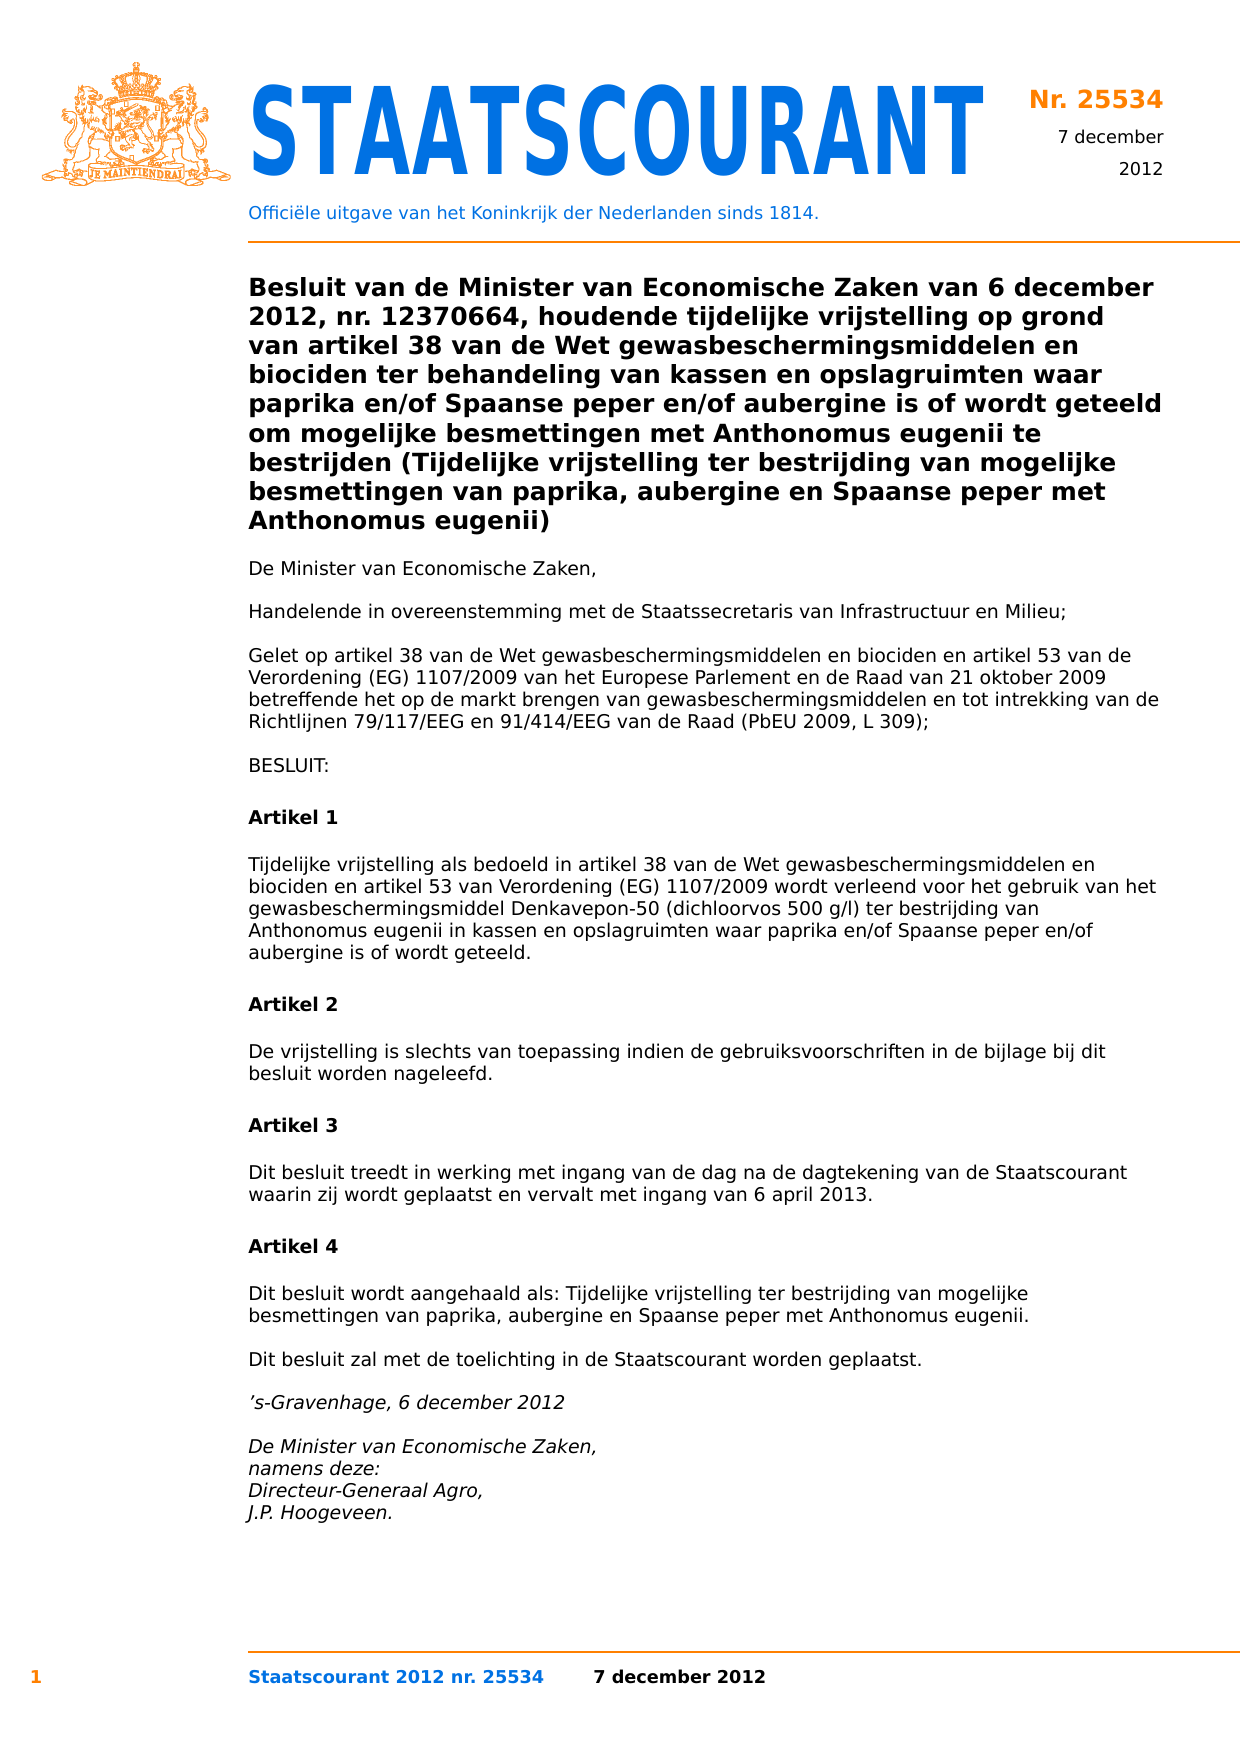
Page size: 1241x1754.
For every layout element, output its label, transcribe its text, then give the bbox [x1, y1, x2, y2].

text Handelende in overeenstemming met de Staatssecretaris van Infrastructuur en Milieu; [248, 601, 1163, 623]
picture [41, 62, 231, 186]
subtitle Artikel 1 [248, 807, 1163, 829]
table_header STAATSCOURANT [248, 62, 998, 203]
text BESLUIT: [248, 755, 1163, 777]
text Dit besluit zal met de toelichting in de Staatscourant worden geplaatst. [248, 1348, 1163, 1370]
table_header [25, 62, 248, 241]
table_header Nr. 25534 [998, 62, 1240, 121]
text Tijdelijke vrijstelling als bedoeld in artikel 38 van de Wet gewasbeschermingsmiddelen en biociden en artikel 53 van Verordening (EG) 1107/2009 wordt verleend voor het gebruik van het gewasbeschermingsmiddel Denkavepon-50 (dichloorvos 500 g/l) ter bestrijding van Anthonomus eugenii in kassen en opslagruimten waar paprika en/of Spaanse peper en/of aubergine is of wordt geteeld. [248, 854, 1163, 964]
table_cell 2012 [998, 153, 1240, 203]
text Dit besluit treedt in werking met ingang van de dag na de dagtekening van de Staatscourant waarin zij wordt geplaatst en vervalt met ingang van 6 april 2013. [248, 1162, 1163, 1206]
subtitle Artikel 3 [248, 1115, 1163, 1137]
text Dit besluit wordt aangehaald als: Tijdelijke vrijstelling ter bestrijding van mogelijke besmettingen van paprika, aubergine en Spaanse peper met Anthonomus eugenii. [248, 1283, 1163, 1327]
subtitle Besluit van de Minister van Economische Zaken van 6 december 2012, nr. 12370664, houdende tijdelijke vrijstelling op grond van artikel 38 van de Wet gewasbeschermingsmiddelen en biociden ter behandeling van kassen en opslagruimten waar paprika en/of Spaanse peper en/of aubergine is of wordt geteeld om mogelijke besmettingen met Anthonomus eugenii te bestrijden (Tijdelijke vrijstelling ter bestrijding van mogelijke besmettingen van paprika, aubergine en Spaanse peper met Anthonomus eugenii) [248, 273, 1163, 536]
text Gelet op artikel 38 van de Wet gewasbeschermingsmiddelen en biociden en artikel 53 van de Verordening (EG) 1107/2009 van het Europese Parlement en de Raad van 21 oktober 2009 betreffende het op de markt brengen van gewasbeschermingsmiddelen en tot intrekking van de Richtlijnen 79/117/EEG en 91/414/EEG van de Raad (PbEU 2009, L 309); [248, 645, 1163, 733]
text De vrijstelling is slechts van toepassing indien de gebruiksvoorschriften in de bijlage bij dit besluit worden nageleefd. [248, 1041, 1163, 1085]
table_cell Officiële uitgave van het Koninkrijk der Nederlanden sinds 1814. [248, 203, 1240, 241]
subtitle Artikel 2 [248, 994, 1163, 1016]
subtitle Artikel 4 [248, 1236, 1163, 1258]
table_cell 7 december [998, 121, 1240, 153]
text De Minister van Economische Zaken, [248, 557, 1163, 579]
text ’s-Gravenhage, 6 december 2012 [248, 1392, 1163, 1414]
text De Minister van Economische Zaken, namens deze: Directeur-Generaal Agro, J.P. Hoogeveen. [248, 1436, 1163, 1524]
